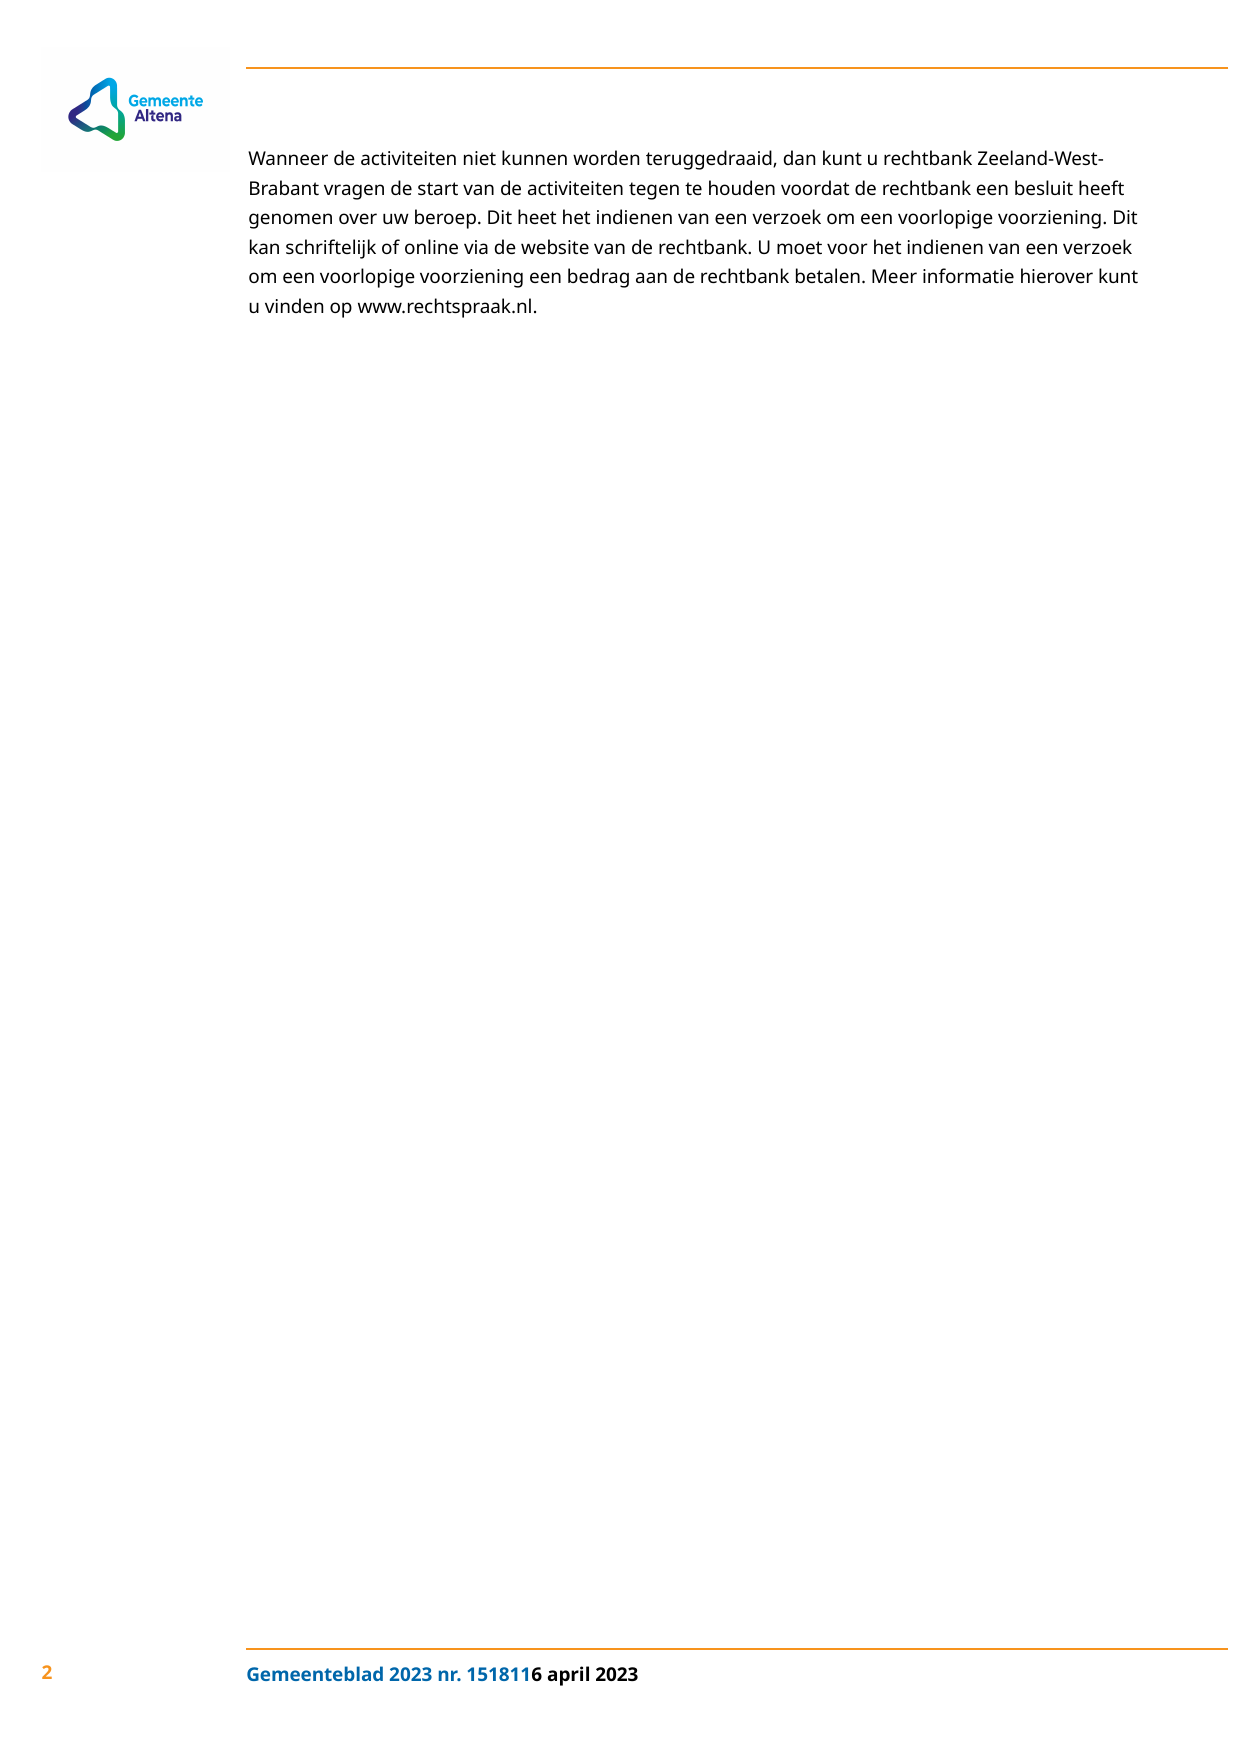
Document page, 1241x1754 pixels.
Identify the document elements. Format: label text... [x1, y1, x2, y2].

picture [41, 47, 231, 172]
text Wanneer de activiteiten niet kunnen worden teruggedraaid, dan kunt u rechtbank Zeeland-West-Brabant vragen de start van de activiteiten tegen te houden voordat de rechtbank een besluit heeft genomen over uw beroep. Dit heet het indienen van een verzoek om een voorlopige voorziening. Dit kan schriftelijk of online via de website van de rechtbank. U moet voor het indienen van een verzoek om een voorlopige voorziening een bedrag aan de rechtbank betalen. Meer informatie hierover kunt u vinden op www.rechtspraak.nl. [248, 145, 1152, 319]
